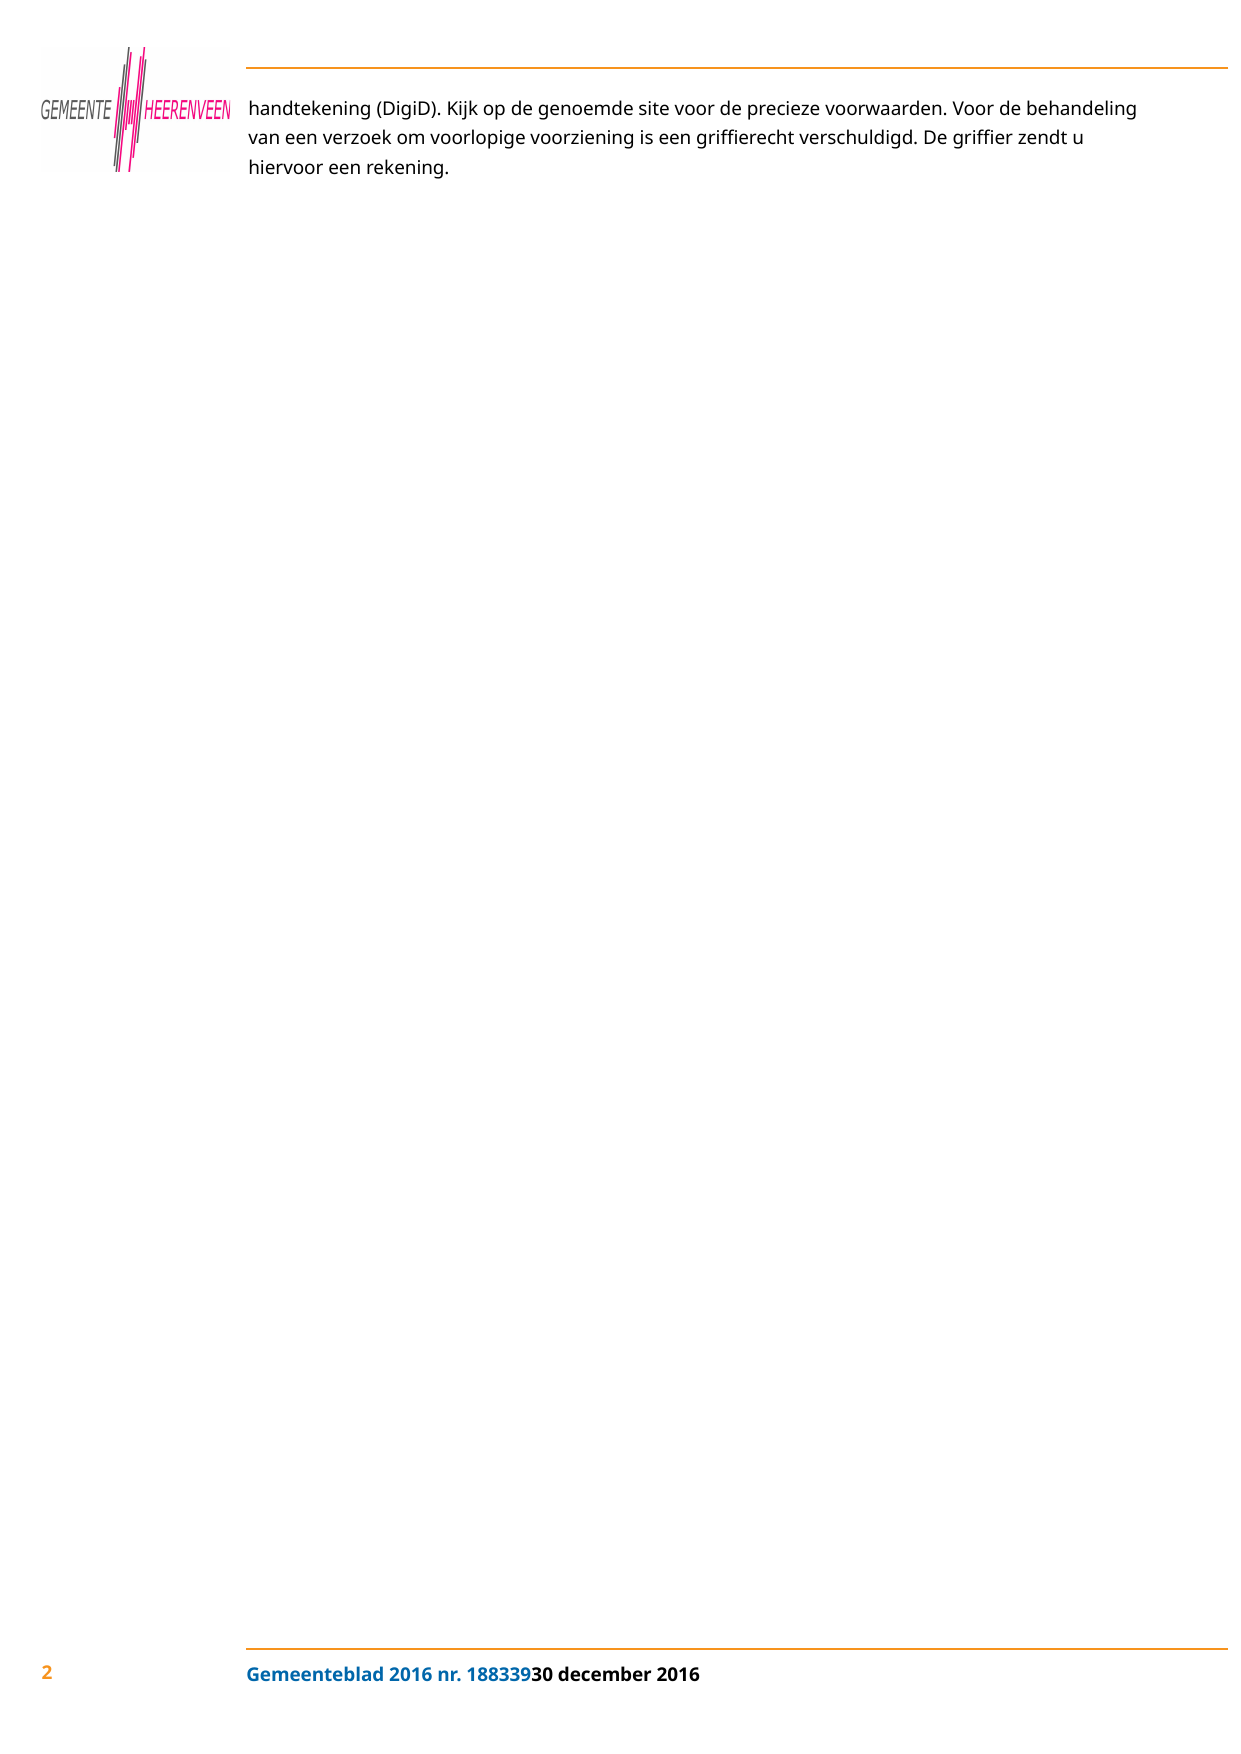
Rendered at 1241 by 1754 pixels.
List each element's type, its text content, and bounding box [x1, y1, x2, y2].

text handtekening (DigiD). Kijk op de genoemde site voor de precieze voorwaarden. Voor de behandeling van een verzoek om voorlopige voorziening is een griffierecht verschuldigd. De griffier zendt u hiervoor een rekening. [248, 95, 1152, 180]
picture [41, 47, 231, 172]
